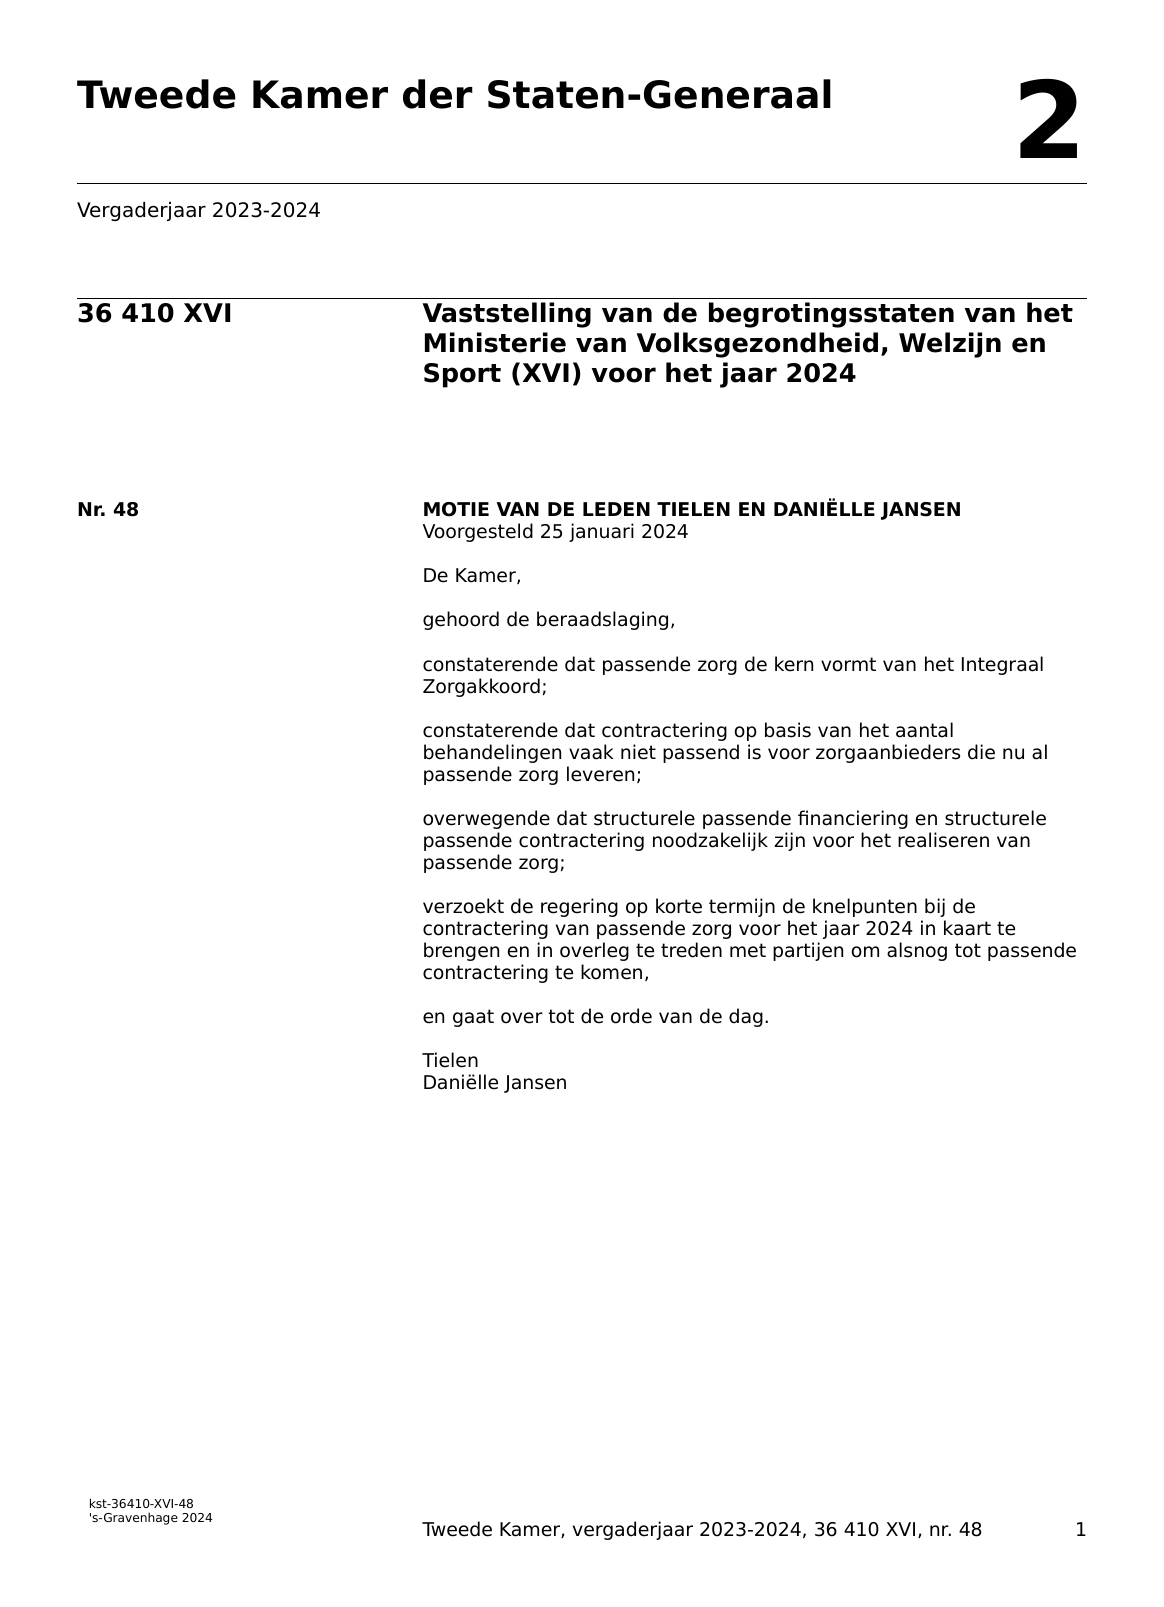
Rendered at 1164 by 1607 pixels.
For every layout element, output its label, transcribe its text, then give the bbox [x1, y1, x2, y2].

table_cell Vergaderjaar 2023-2024 [77, 184, 1087, 298]
text 's-Gravenhage 2024 [88, 1511, 323, 1525]
table_header 2 [886, 59, 1087, 183]
subtitle 36 410 XVI Vaststelling van de begrotingsstaten van het Ministerie van Volksgezondheid, Welzijn en Sport (XVI) voor het jaar 2024 [77, 299, 1087, 388]
text constaterende dat passende zorg de kern vormt van het Integraal Zorgakkoord; [422, 653, 1087, 697]
text constaterende dat contractering op basis van het aantal behandelingen vaak niet passend is voor zorgaanbieders die nu al passende zorg leveren; [422, 720, 1087, 786]
text kst-36410-XVI-48 [88, 1497, 323, 1511]
text overwegende dat structurele passende financiering en structurele passende contractering noodzakelijk zijn voor het realiseren van passende zorg; [422, 808, 1087, 874]
text Voorgesteld 25 januari 2024 [422, 521, 1087, 543]
text gehoord de beraadslaging, [422, 609, 1087, 631]
text verzoekt de regering op korte termijn de knelpunten bij de contractering van passende zorg voor het jaar 2024 in kaart te brengen en in overleg te treden met partijen om alsnog tot passende contractering te komen, [422, 896, 1087, 984]
text en gaat over tot de orde van de dag. [422, 1006, 1087, 1028]
text Daniëlle Jansen [422, 1072, 1087, 1094]
text De Kamer, [422, 565, 1087, 587]
table_header Tweede Kamer der Staten-Generaal [77, 59, 886, 183]
subtitle Nr. 48 MOTIE VAN DE LEDEN TIELEN EN DANIËLLE JANSEN [77, 499, 1087, 521]
text Tielen [422, 1050, 1087, 1072]
